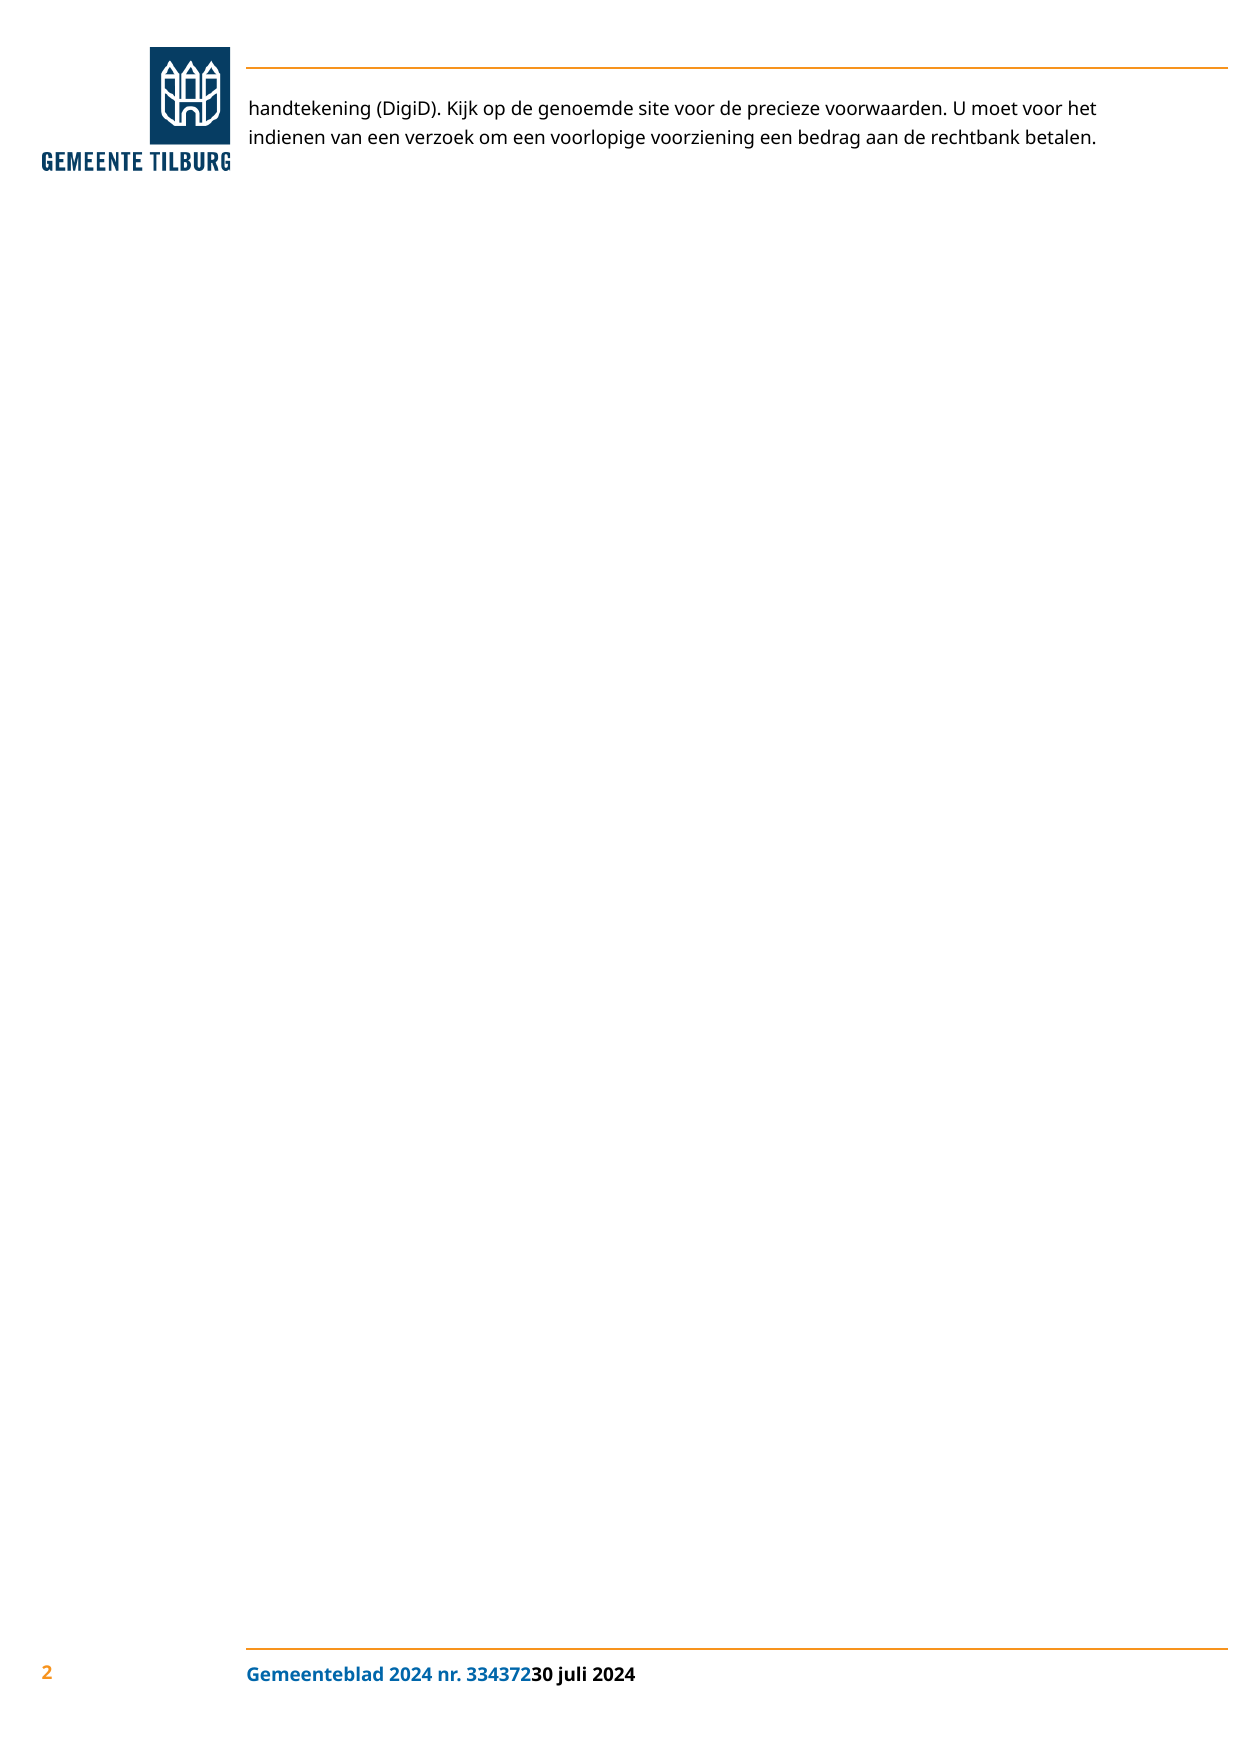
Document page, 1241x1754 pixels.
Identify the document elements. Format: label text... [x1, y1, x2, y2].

picture [41, 47, 231, 172]
text handtekening (DigiD). Kijk op de genoemde site voor de precieze voorwaarden. U moet voor het indienen van een verzoek om een voorlopige voorziening een bedrag aan de rechtbank betalen. [248, 95, 1152, 150]
